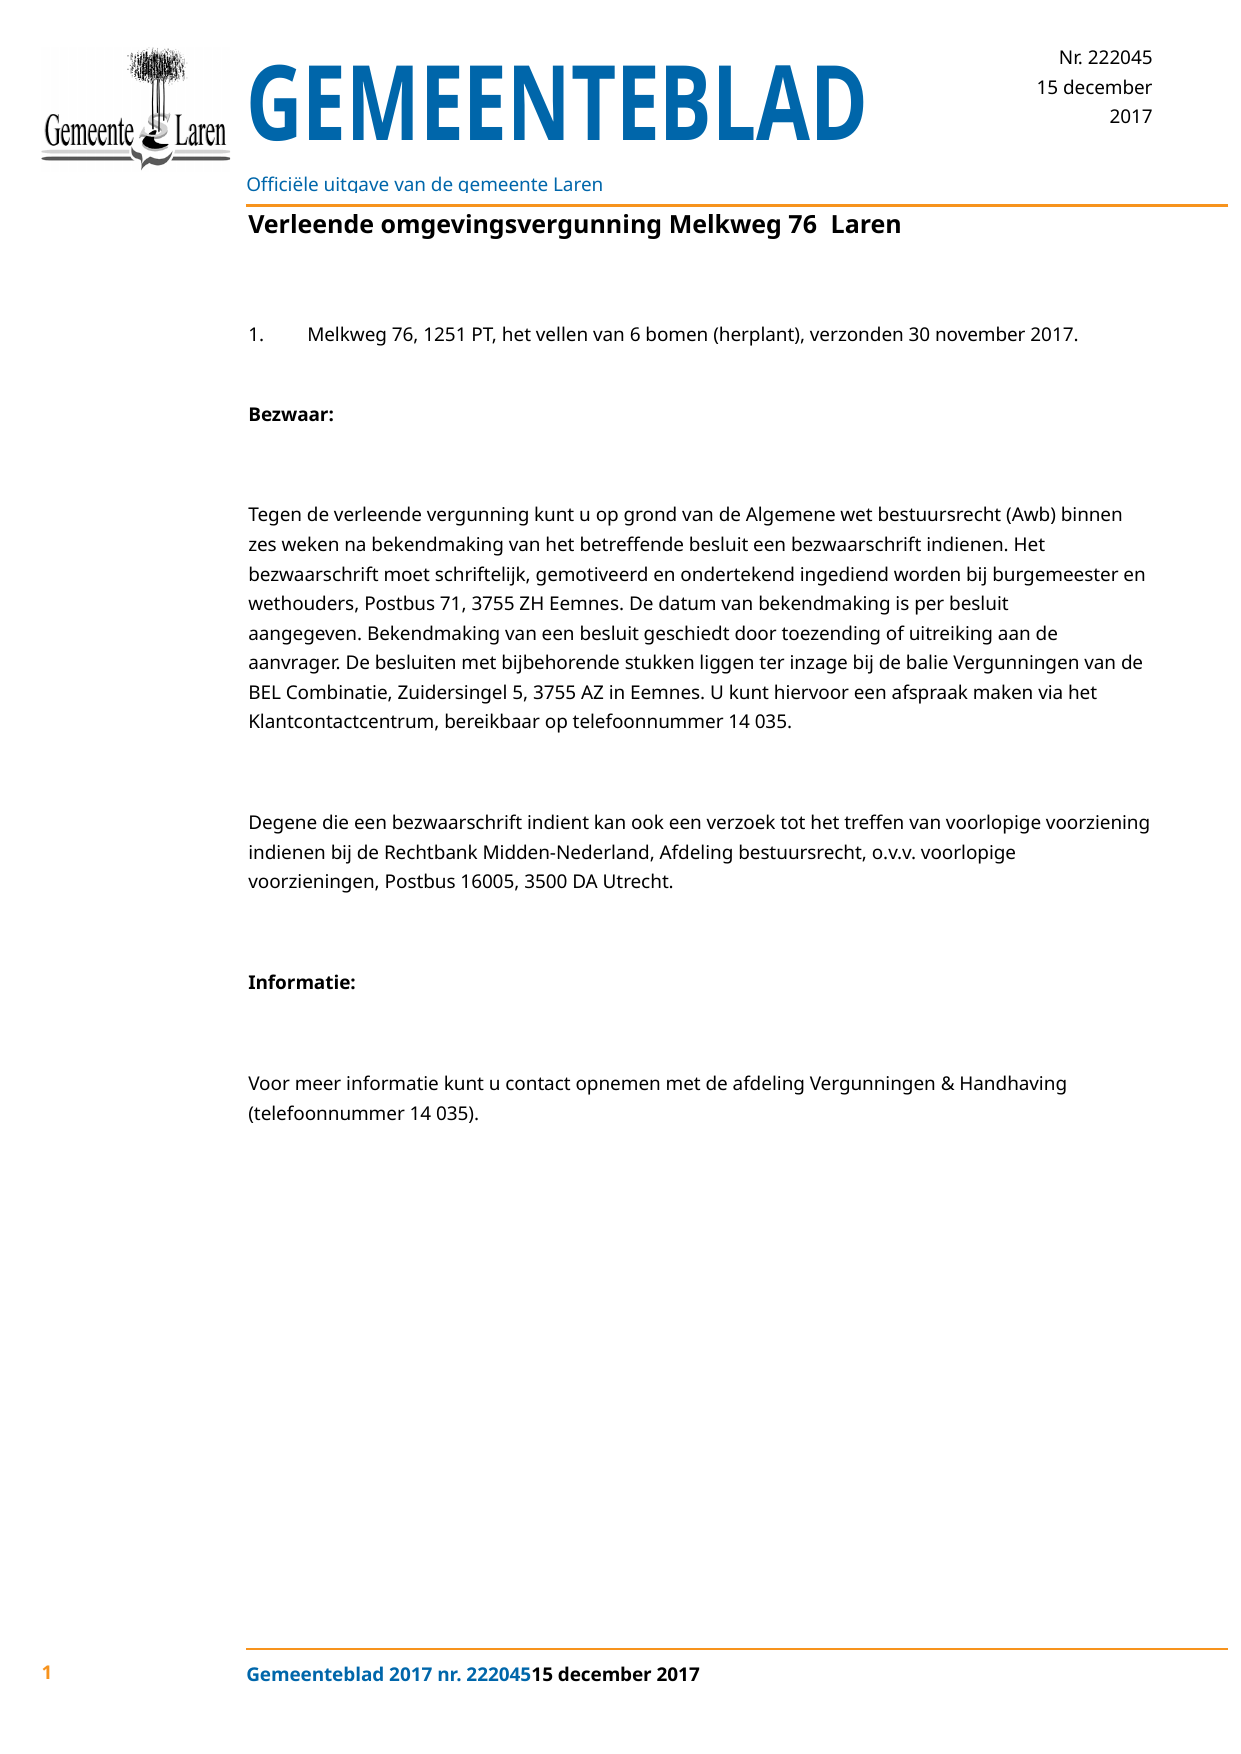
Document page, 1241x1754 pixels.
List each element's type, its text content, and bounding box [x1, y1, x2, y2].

text Verleende omgevingsvergunning Melkweg 76 Laren [248, 207, 1152, 241]
text Tegen de verleende vergunning kunt u op grond van de Algemene wet bestuursrecht (Awb) binnen zes weken na bekendmaking van het betreffende besluit een bezwaarschrift indienen. Het bezwaarschrift moet schriftelijk, gemotiveerd en ondertekend ingediend worden bij burgemeester en wethouders, Postbus 71, 3755 ZH Eemnes. De datum van bekendmaking is per besluit aangegeven. Bekendmaking van een besluit geschiedt door toezending of uitreiking aan de aanvrager. De besluiten met bijbehorende stukken liggen ter inzage bij de balie Vergunningen van de BEL Combinatie, Zuidersingel 5, 3755 AZ in Eemnes. U kunt hiervoor een afspraak maken via het Klantcontactcentrum, bereikbaar op telefoonnummer 14 035. [248, 502, 1152, 734]
text Informatie: [248, 969, 1152, 995]
list Melkweg 76, 1251 PT, het vellen van 6 bomen (herplant), verzonden 30 november 2017. [248, 321, 1152, 346]
picture [41, 47, 231, 172]
text Degene die een bezwaarschrift indient kan ook een verzoek tot het treffen van voorlopige voorziening indienen bij de Rechtbank Midden-Nederland, Afdeling bestuursrecht, o.v.v. voorlopige voorzieningen, Postbus 16005, 3500 DA Utrecht. [248, 809, 1152, 894]
text Voor meer informatie kunt u contact opnemen met de afdeling Vergunningen & Handhaving (telefoonnummer 14 035). [248, 1070, 1152, 1126]
text Bezwaar: [248, 401, 1152, 426]
